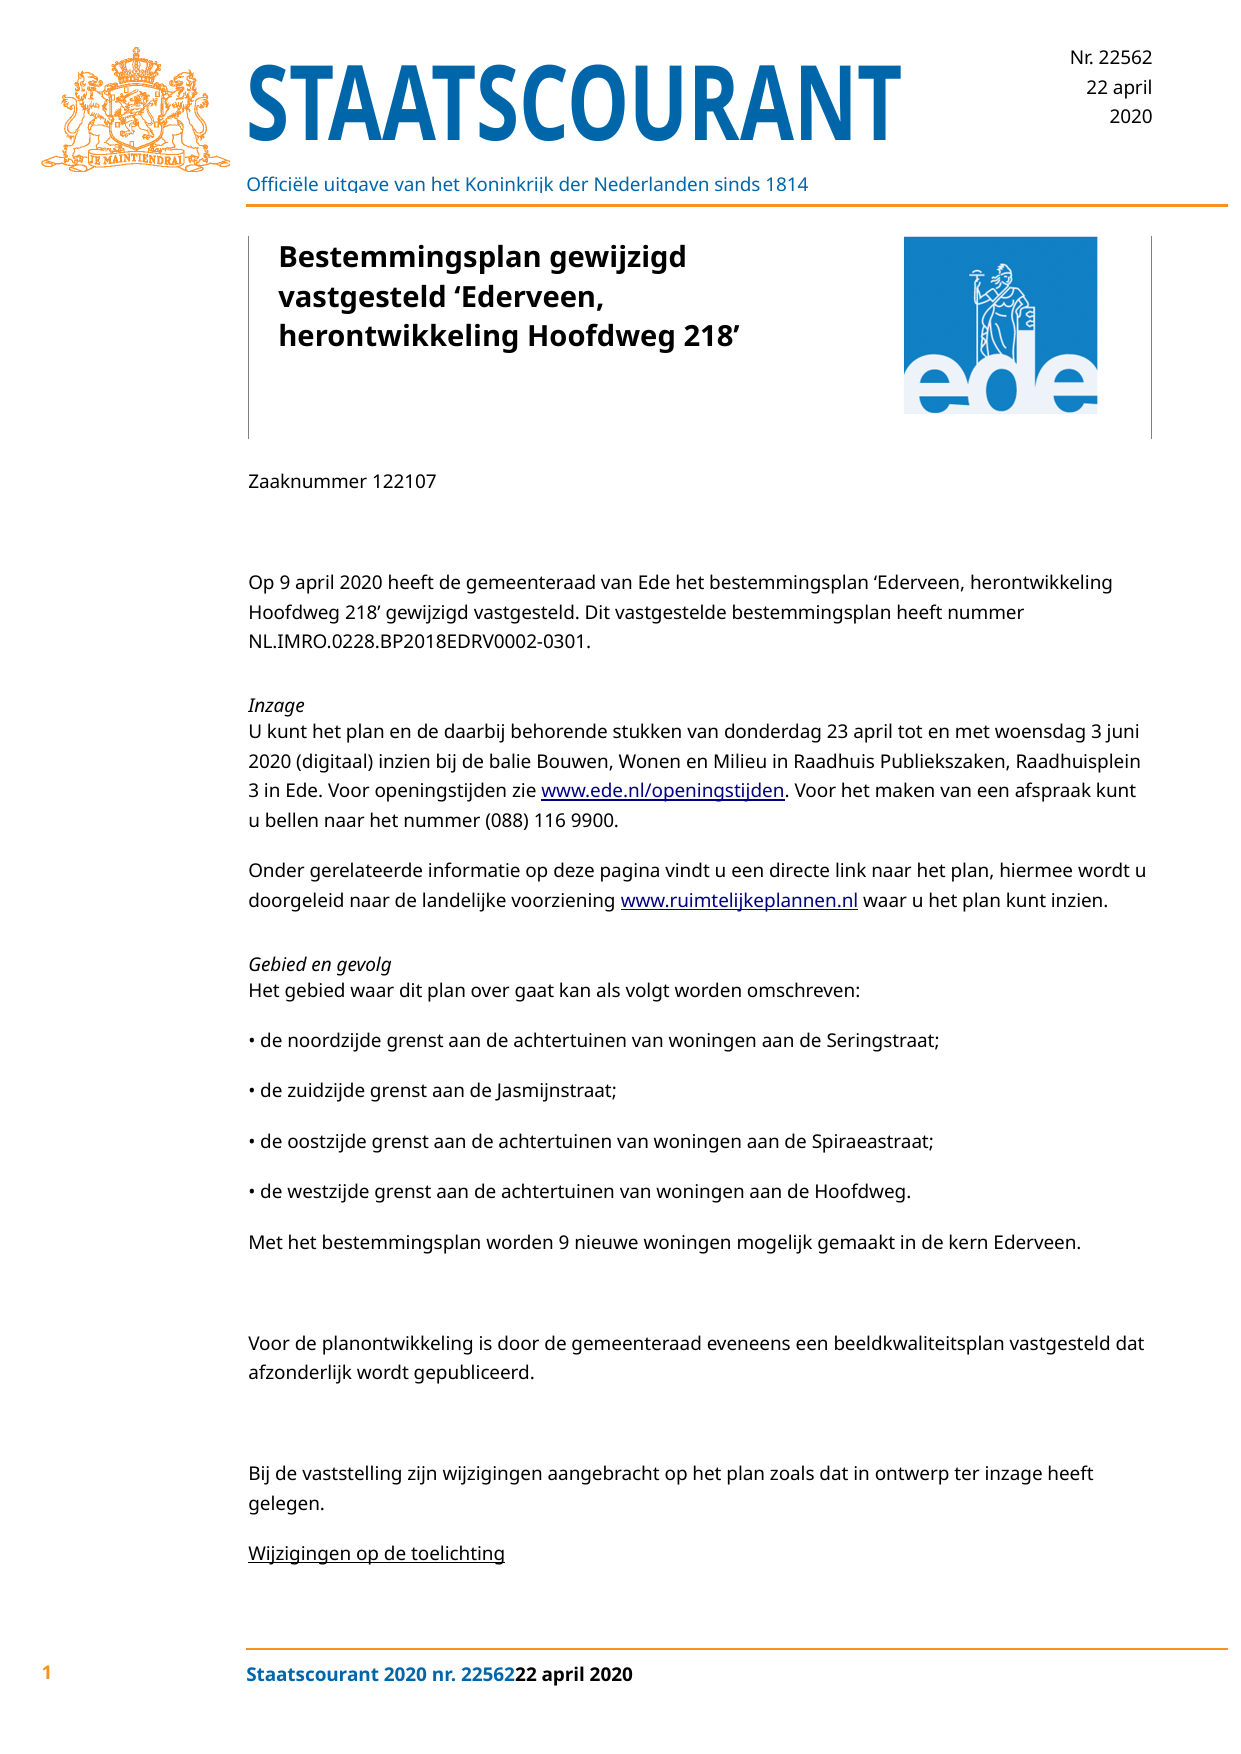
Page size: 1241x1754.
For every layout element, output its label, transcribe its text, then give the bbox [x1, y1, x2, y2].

text Het gebied waar dit plan over gaat kan als volgt worden omschreven: [248, 977, 1152, 1002]
picture [41, 47, 231, 172]
text Wijzigingen op de toelichting [248, 1540, 1152, 1566]
text Zaaknummer 122107 [248, 469, 1152, 494]
text Voor de planontwikkeling is door de gemeenteraad eveneens een beeldkwaliteitsplan vastgesteld dat afzonderlijk wordt gepubliceerd. [248, 1330, 1152, 1385]
table_header [850, 236, 903, 413]
text • de noordzijde grenst aan de achtertuinen van woningen aan de Seringstraat; [248, 1027, 1152, 1053]
table_header Bestemmingsplan gewijzigd vastgesteld ‘Ederveen, herontwikkeling Hoofdweg 218’ [249, 236, 850, 439]
text Bij de vaststelling zijn wijzigingen aangebracht op het plan zoals dat in ontwerp ter inzage heeft gelegen. [248, 1460, 1152, 1515]
text Onder gerelateerde informatie op deze pagina vindt u een directe link naar het plan, hiermee wordt u doorgeleid naar de landelijke voorziening www.ruimtelijkeplannen.nl waar u het plan kunt inzien. [248, 857, 1152, 913]
text Gebied en gevolg [248, 951, 1152, 977]
picture [903, 236, 1098, 414]
text • de oostzijde grenst aan de achtertuinen van woningen aan de Spiraeastraat; [248, 1128, 1152, 1154]
text Inzage [248, 693, 1152, 718]
text U kunt het plan en de daarbij behorende stukken van donderdag 23 april tot en met woensdag 3 juni 2020 (digitaal) inzien bij de balie Bouwen, Wonen en Milieu in Raadhuis Publiekszaken, Raadhuisplein 3 in Ede. Voor openingstijden zie www.ede.nl/openingstijden. Voor het maken van een afspraak kunt u bellen naar het nummer (088) 116 9900. [248, 718, 1152, 833]
text • de westzijde grenst aan de achtertuinen van woningen aan de Hoofdweg. [248, 1178, 1152, 1204]
table_header [850, 414, 1151, 439]
text • de zuidzijde grenst aan de Jasmijnstraat; [248, 1078, 1152, 1103]
table_header [1098, 236, 1151, 413]
text Met het bestemmingsplan worden 9 nieuwe woningen mogelijk gemaakt in de kern Ederveen. [248, 1229, 1152, 1254]
text Op 9 april 2020 heeft de gemeenteraad van Ede het bestemmingsplan ‘Ederveen, herontwikkeling Hoofdweg 218’ gewijzigd vastgesteld. Dit vastgestelde bestemmingsplan heeft nummer NL.IMRO.0228.BP2018EDRV0002-0301. [248, 569, 1152, 654]
